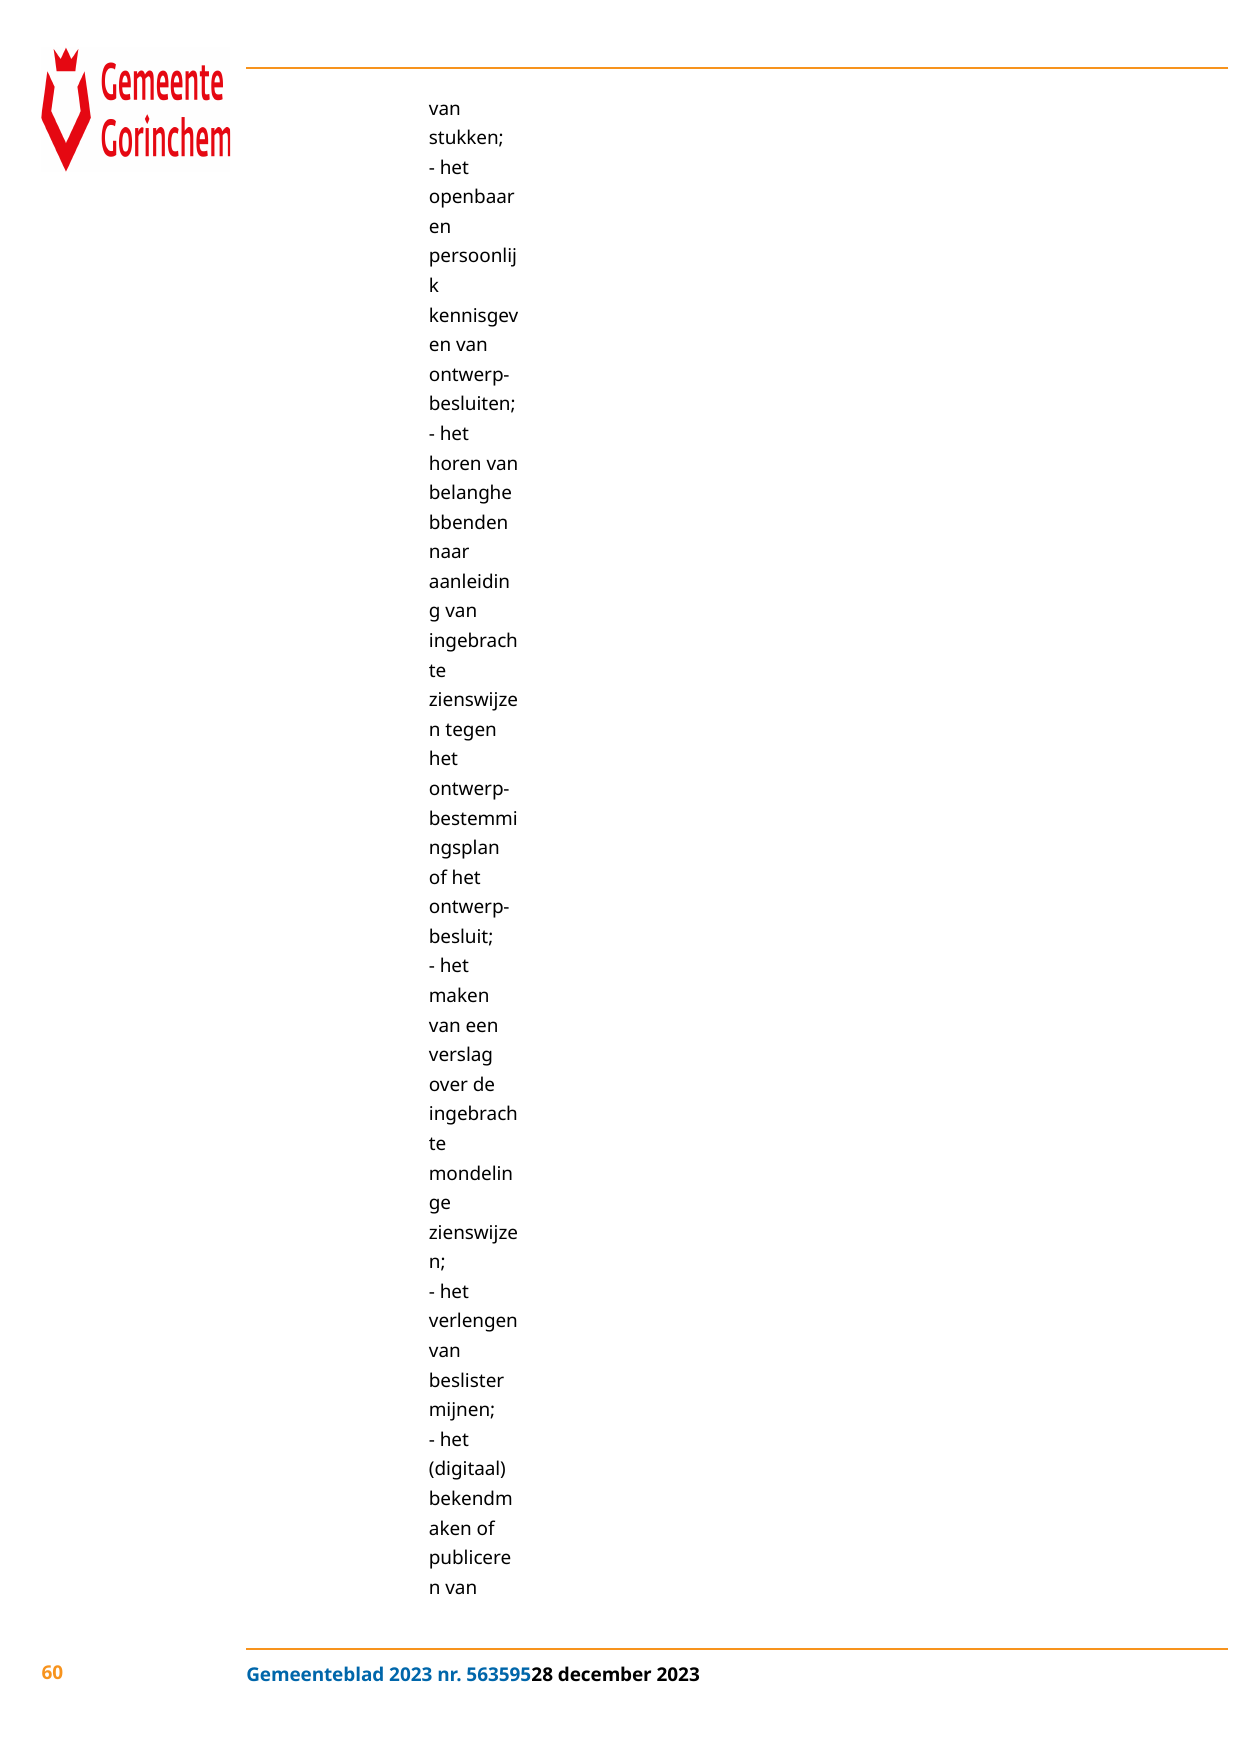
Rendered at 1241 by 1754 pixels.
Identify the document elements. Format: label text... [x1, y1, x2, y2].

table_cell [338, 95, 429, 1600]
picture [41, 47, 231, 172]
table_cell [248, 95, 338, 1600]
table_cell [1061, 95, 1152, 1600]
table_cell van stukken; - het openbaar en persoonlijk kennisgeven van ontwerp-besluiten; - het horen van belanghebbenden naar aanleiding van ingebrachte zienswijzen tegen het ontwerp-bestemmingsplan of het ontwerp-besluit; - het maken van een verslag over de ingebrachte mondelinge zienswijzen; - het verlengen van beslistermijnen; - het (digitaal) bekendmaken of publiceren van [429, 95, 519, 1600]
table_cell [971, 95, 1061, 1600]
table_cell [609, 95, 700, 1600]
table_cell [881, 95, 971, 1600]
table_cell [519, 95, 609, 1600]
table_cell [790, 95, 881, 1600]
table_cell [700, 95, 790, 1600]
